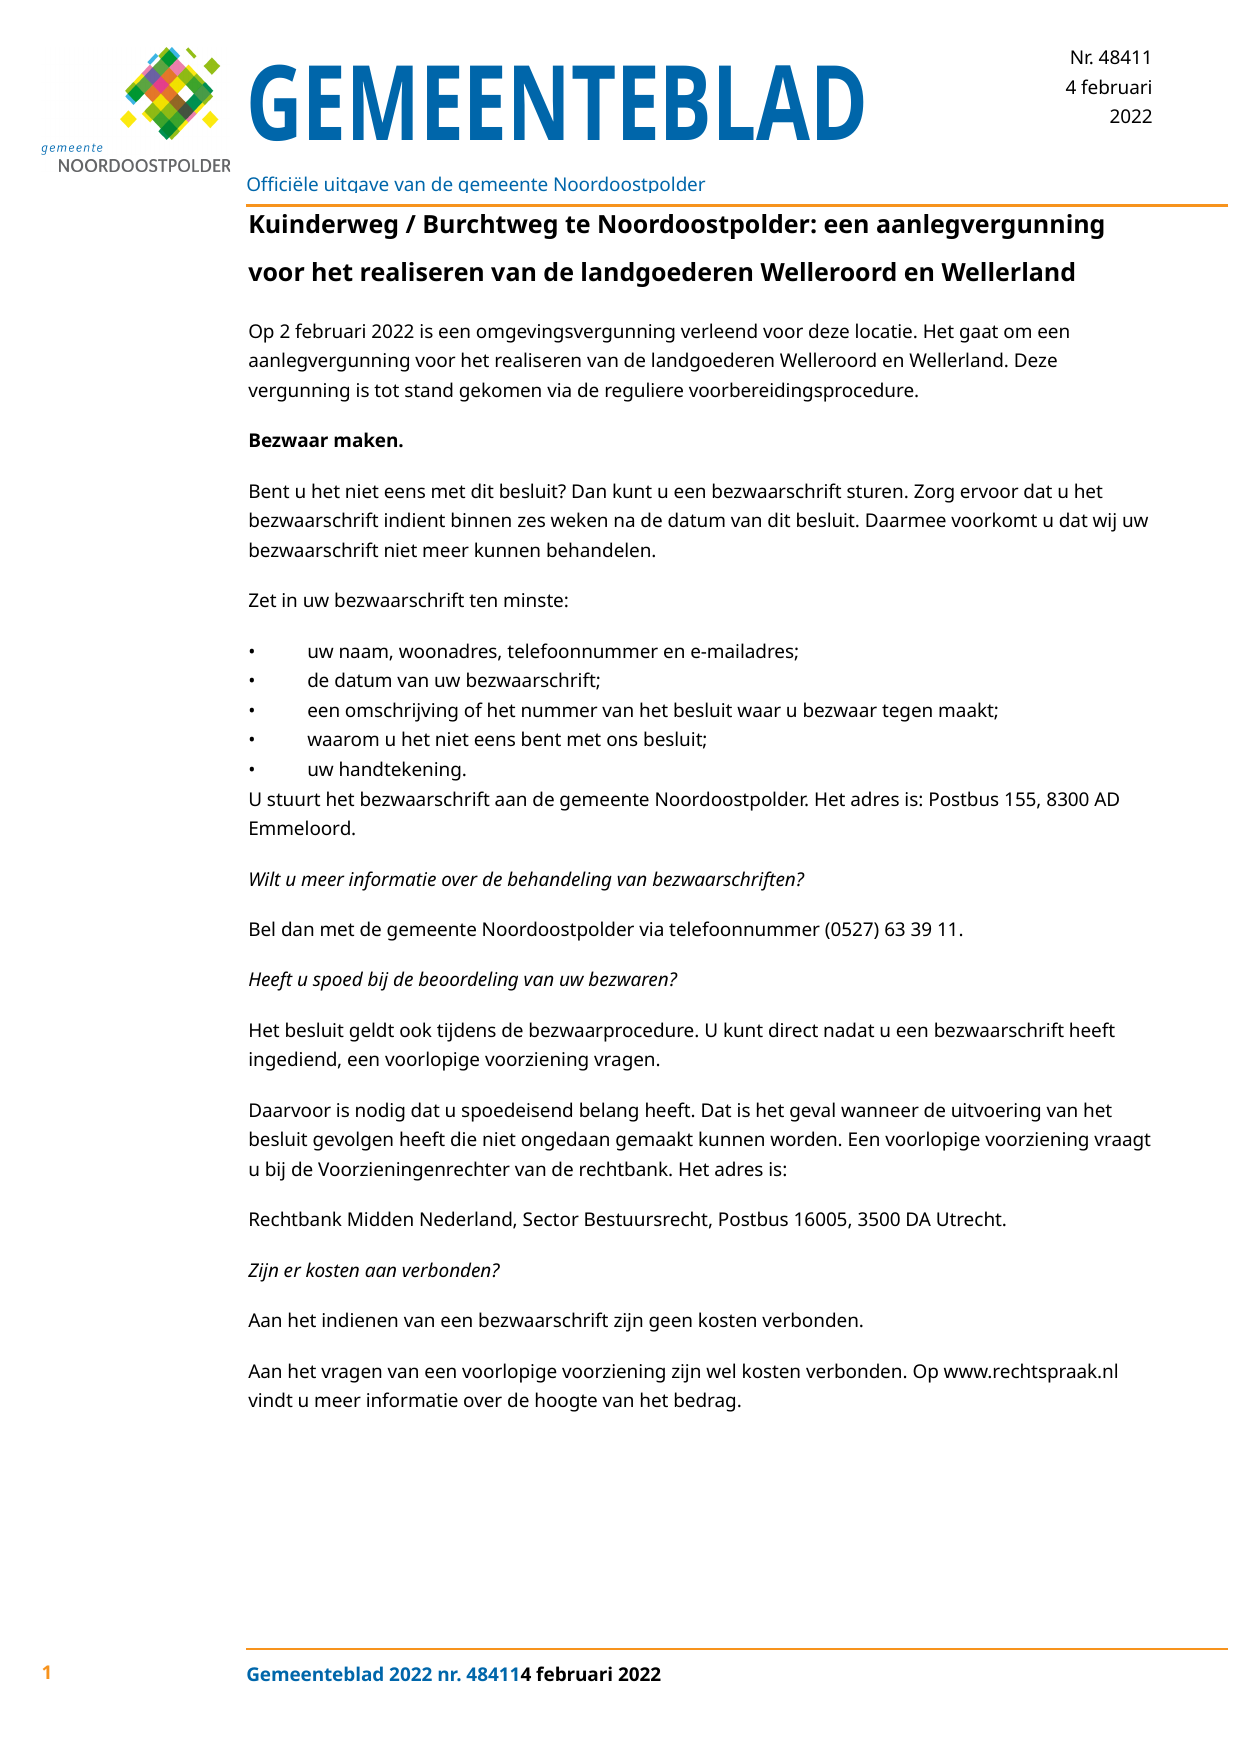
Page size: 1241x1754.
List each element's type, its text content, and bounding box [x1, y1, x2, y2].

text Bent u het niet eens met dit besluit? Dan kunt u een bezwaarschrift sturen. Zorg ervoor dat u het bezwaarschrift indient binnen zes weken na de datum van dit besluit. Daarmee voorkomt u dat wij uw bezwaarschrift niet meer kunnen behandelen. [248, 478, 1152, 563]
text Zet in uw bezwaarschrift ten minste: [248, 587, 1152, 613]
text Zijn er kosten aan verbonden? [248, 1257, 1152, 1283]
picture [41, 47, 231, 172]
list een omschrijving of het nummer van het besluit waar u bezwaar tegen maakt; [248, 697, 1152, 723]
list waarom u het niet eens bent met ons besluit; [248, 727, 1152, 752]
text Daarvoor is nodig dat u spoedeisend belang heeft. Dat is het geval wanneer de uitvoering van het besluit gevolgen heeft die niet ongedaan gemaakt kunnen worden. Een voorlopige voorziening vraagt u bij de Voorzieningenrechter van de rechtbank. Het adres is: [248, 1097, 1152, 1182]
list uw naam, woonadres, telefoonnummer en e-mailadres; [248, 638, 1152, 664]
list uw handtekening. [248, 756, 1152, 782]
list de datum van uw bezwaarschrift; [248, 667, 1152, 693]
text Aan het indienen van een bezwaarschrift zijn geen kosten verbonden. [248, 1307, 1152, 1333]
text Kuinderweg / Burchtweg te Noordoostpolder: een aanlegvergunning voor het realiseren van de landgoederen Welleroord en Wellerland [248, 207, 1152, 288]
text Heeft u spoed bij de beoordeling van uw bezwaren? [248, 967, 1152, 992]
text Het besluit geldt ook tijdens de bezwaarprocedure. U kunt direct nadat u een bezwaarschrift heeft ingediend, een voorlopige voorziening vragen. [248, 1017, 1152, 1072]
text U stuurt het bezwaarschrift aan de gemeente Noordoostpolder. Het adres is: Postbus 155, 8300 AD Emmeloord. [248, 786, 1152, 841]
text Rechtbank Midden Nederland, Sector Bestuursrecht, Postbus 16005, 3500 DA Utrecht. [248, 1207, 1152, 1232]
text Op 2 februari 2022 is een omgevingsvergunning verleend voor deze locatie. Het gaat om een aanlegvergunning voor het realiseren van de landgoederen Welleroord en Wellerland. Deze vergunning is tot stand gekomen via de reguliere voorbereidingsprocedure. [248, 318, 1152, 403]
text Wilt u meer informatie over de behandeling van bezwaarschriften? [248, 866, 1152, 892]
text Aan het vragen van een voorlopige voorziening zijn wel kosten verbonden. Op www.rechtspraak.nl vindt u meer informatie over de hoogte van het bedrag. [248, 1358, 1152, 1413]
text Bel dan met de gemeente Noordoostpolder via telefoonnummer (0527) 63 39 11. [248, 916, 1152, 942]
text Bezwaar maken. [248, 427, 1152, 453]
